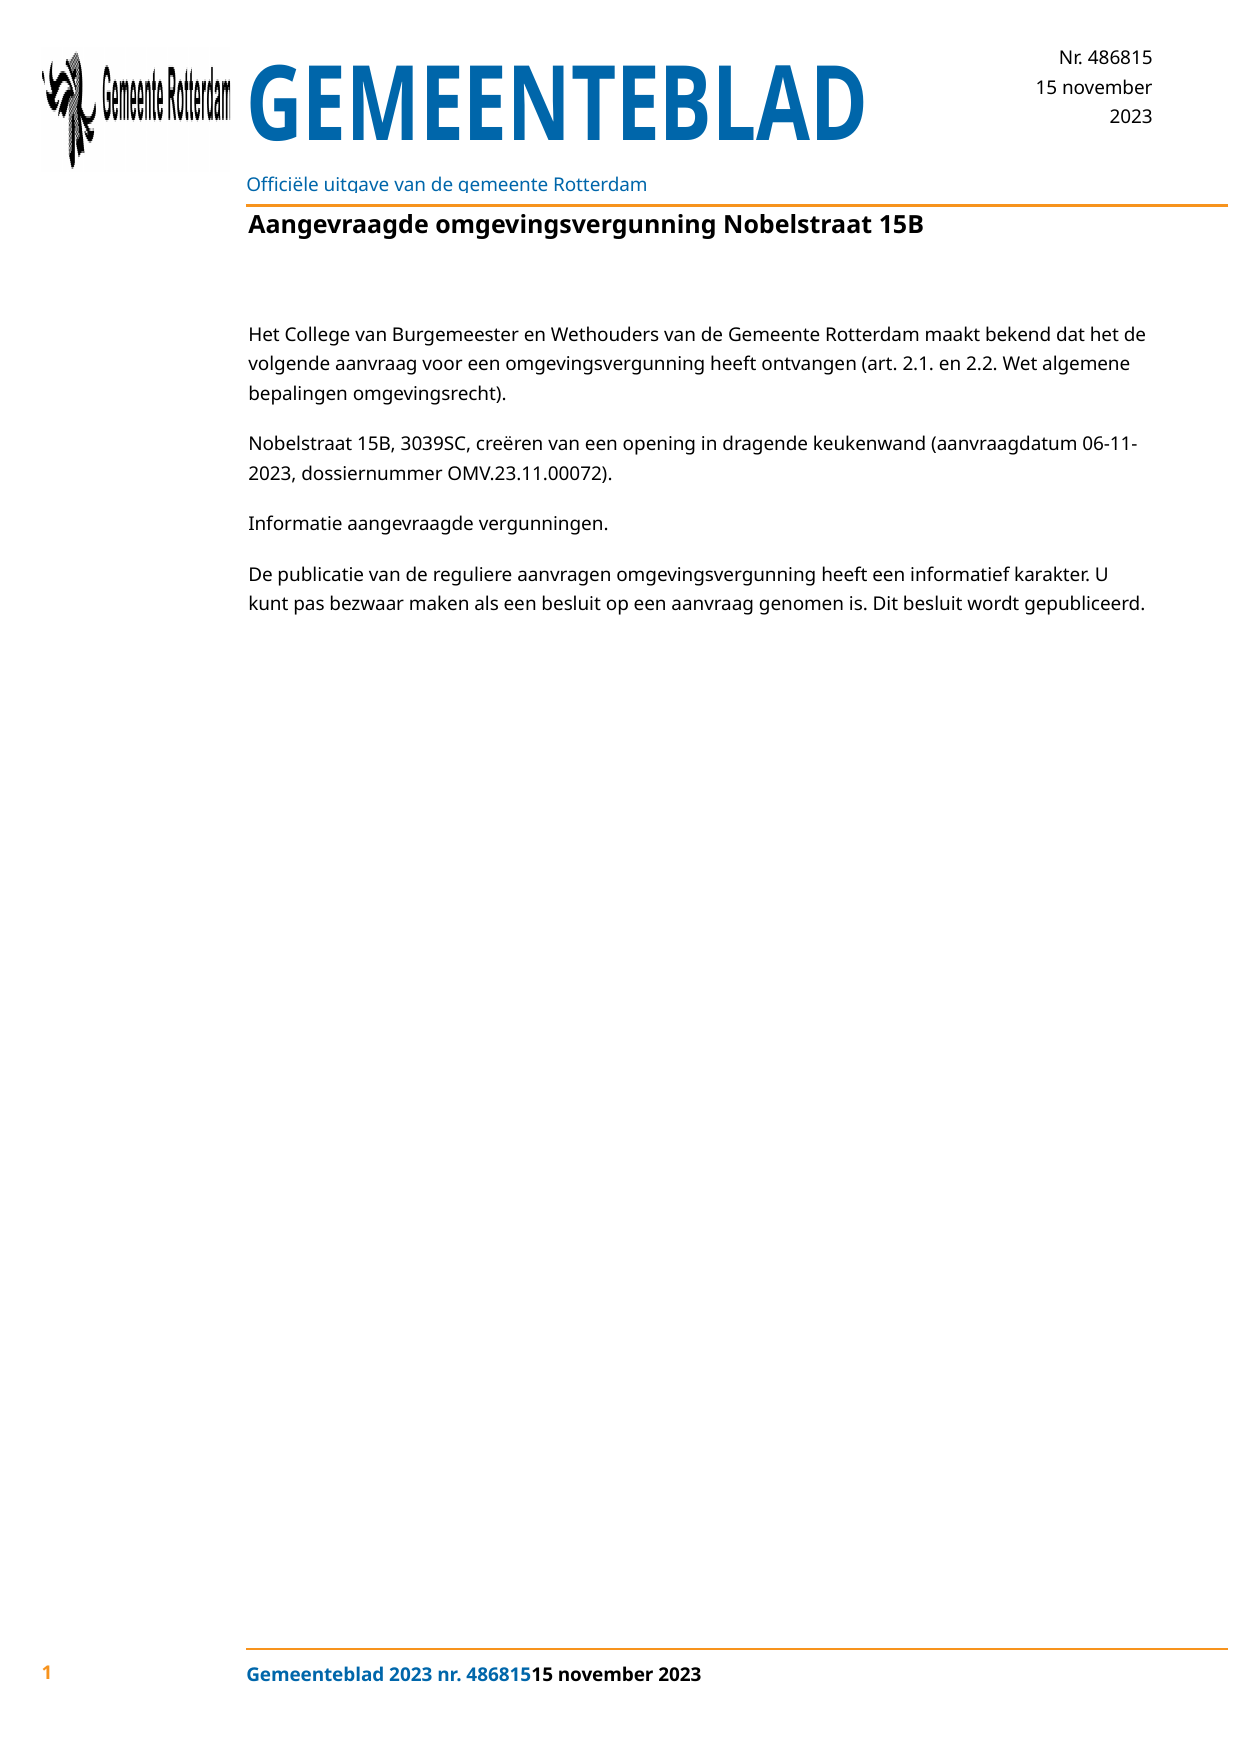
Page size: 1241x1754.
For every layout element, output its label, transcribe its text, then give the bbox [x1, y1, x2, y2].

text De publicatie van de reguliere aanvragen omgevingsvergunning heeft een informatief karakter. U kunt pas bezwaar maken als een besluit op een aanvraag genomen is. Dit besluit wordt gepubliceerd. [248, 561, 1152, 616]
text Informatie aangevraagde vergunningen. [248, 510, 1152, 536]
picture [41, 47, 231, 172]
text Het College van Burgemeester en Wethouders van de Gemeente Rotterdam maakt bekend dat het de volgende aanvraag voor een omgevingsvergunning heeft ontvangen (art. 2.1. en 2.2. Wet algemene bepalingen omgevingsrecht). [248, 321, 1152, 406]
text Aangevraagde omgevingsvergunning Nobelstraat 15B [248, 207, 1152, 241]
text Nobelstraat 15B, 3039SC, creëren van een opening in dragende keukenwand (aanvraagdatum 06-11-2023, dossiernummer OMV.23.11.00072). [248, 430, 1152, 486]
